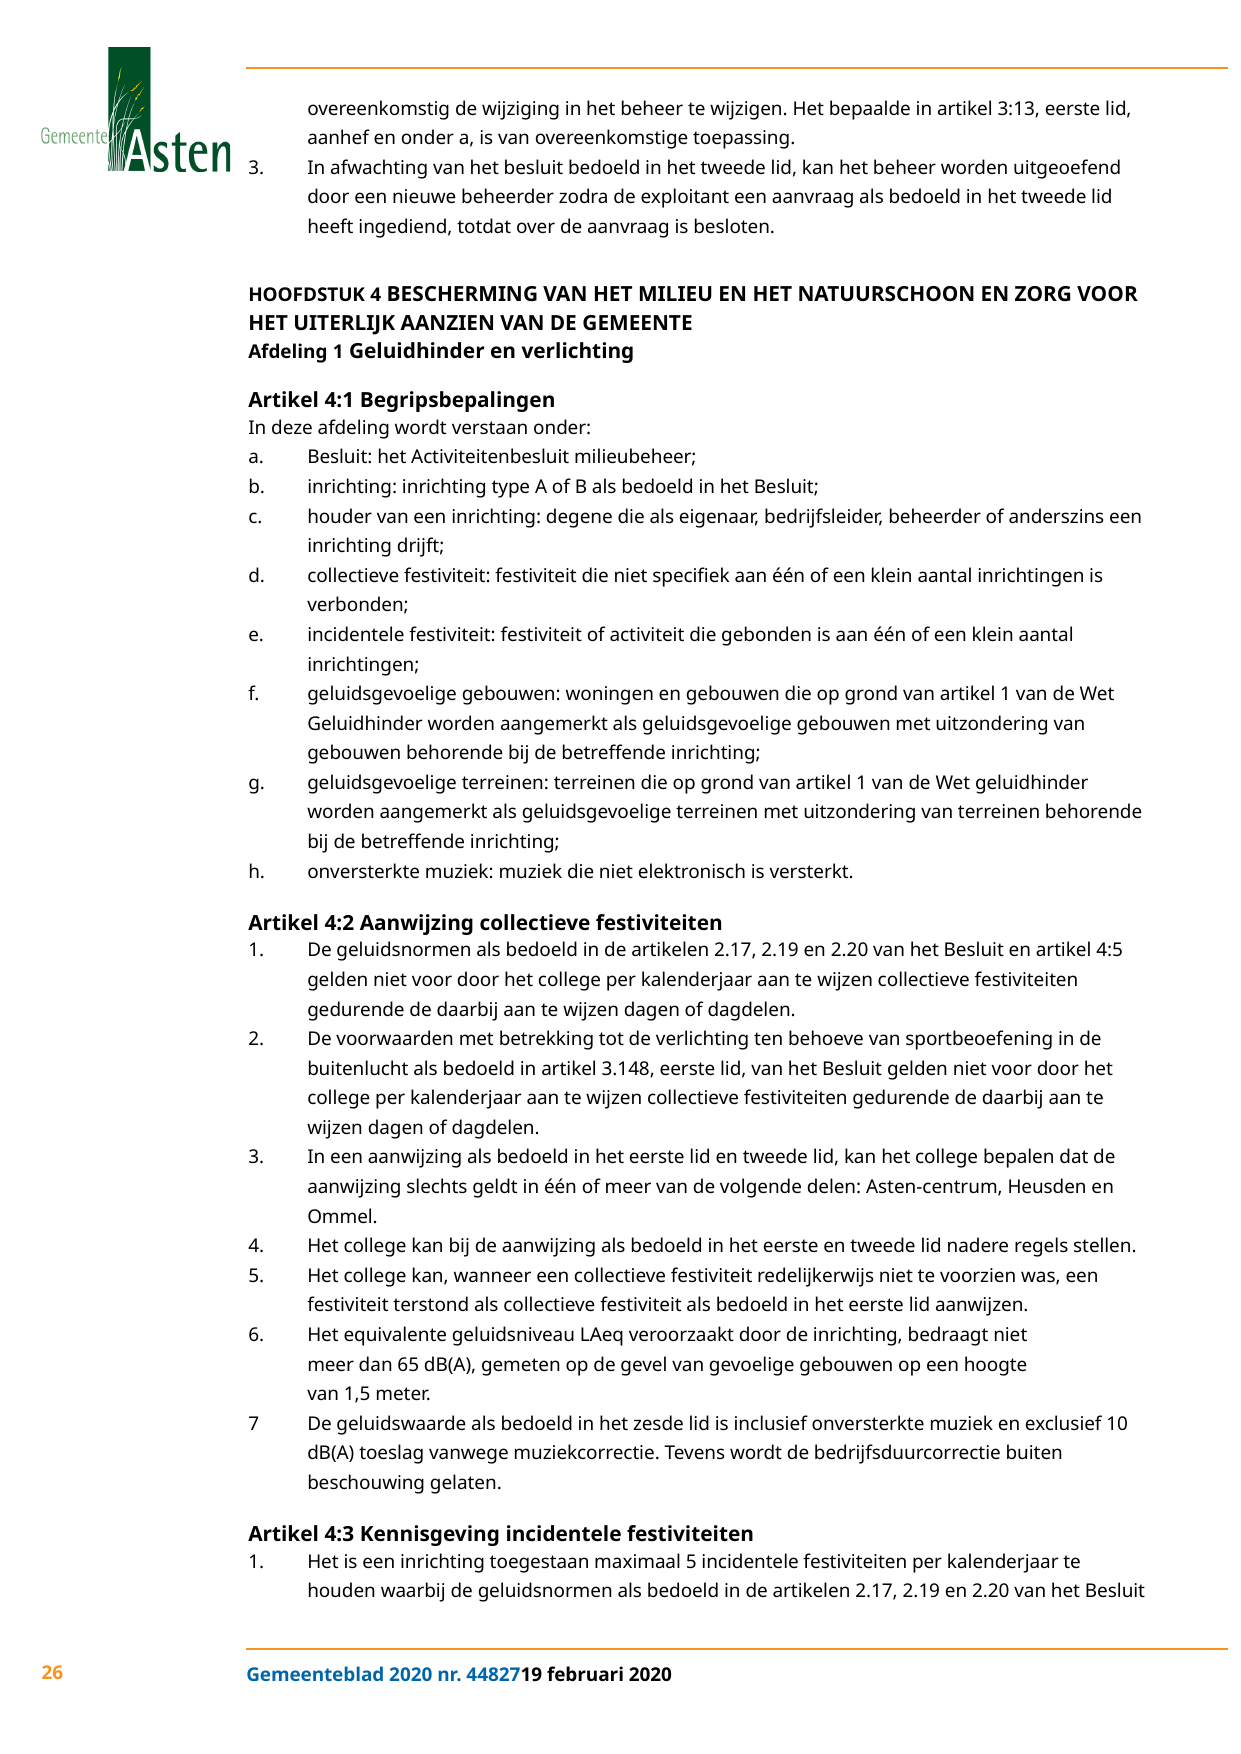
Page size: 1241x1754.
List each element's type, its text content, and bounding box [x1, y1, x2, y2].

list inrichting: inrichting type A of B als bedoeld in het Besluit; [248, 473, 1152, 499]
list houder van een inrichting: degene die als eigenaar, bedrijfsleider, beheerder of anderszins een inrichting drijft; [248, 503, 1152, 558]
list De geluidswaarde als bedoeld in het zesde lid is inclusief onversterkte muziek en exclusief 10 dB(A) toeslag vanwege muziekcorrectie. Tevens wordt de bedrijfsduurcorrectie buiten beschouwing gelaten. [248, 1410, 1152, 1495]
list Besluit: het Activiteitenbesluit milieubeheer; [248, 444, 1152, 469]
list In afwachting van het besluit bedoeld in het tweede lid, kan het beheer worden uitgeoefend door een nieuwe beheerder zodra de exploitant een aanvraag als bedoeld in het tweede lid heeft ingediend, totdat over de aanvraag is besloten. [248, 154, 1152, 239]
text HOOFDSTUK 4 BESCHERMING VAN HET MILIEU EN HET NATUURSCHOON EN ZORG VOOR HET UITERLIJK AANZIEN VAN DE GEMEENTE [248, 279, 1152, 336]
list onversterkte muziek: muziek die niet elektronisch is versterkt. [248, 858, 1152, 883]
list Het college kan bij de aanwijzing als bedoeld in het eerste en tweede lid nadere regels stellen. [248, 1232, 1152, 1258]
list De voorwaarden met betrekking tot de verlichting ten behoeve van sportbeoefening in de buitenlucht als bedoeld in artikel 3.148, eerste lid, van het Besluit gelden niet voor door het college per kalenderjaar aan te wijzen collectieve festiviteiten gedurende de daarbij aan te wijzen dagen of dagdelen. [248, 1025, 1152, 1140]
list meer dan 65 dB(A), gemeten op de gevel van gevoelige gebouwen op een hoogte [248, 1351, 1152, 1377]
list collectieve festiviteit: festiviteit die niet specifiek aan één of een klein aantal inrichtingen is verbonden; [248, 562, 1152, 617]
list overeenkomstig de wijziging in het beheer te wijzigen. Het bepaalde in artikel 3:13, eerste lid, aanhef en onder a, is van overeenkomstige toepassing. [248, 95, 1152, 150]
text In deze afdeling wordt verstaan onder: [248, 414, 1152, 440]
text Artikel 4:3 Kennisgeving incidentele festiviteiten [248, 1519, 1152, 1548]
list De geluidsnormen als bedoeld in de artikelen 2.17, 2.19 en 2.20 van het Besluit en artikel 4:5 gelden niet voor door het college per kalenderjaar aan te wijzen collectieve festiviteiten gedurende de daarbij aan te wijzen dagen of dagdelen. [248, 937, 1152, 1022]
list Het college kan, wanneer een collectieve festiviteit redelijkerwijs niet te voorzien was, een festiviteit terstond als collectieve festiviteit als bedoeld in het eerste lid aanwijzen. [248, 1262, 1152, 1317]
text Afdeling 1 Geluidhinder en verlichting [248, 336, 1152, 365]
text Artikel 4:1 Begripsbepalingen [248, 386, 1152, 414]
list incidentele festiviteit: festiviteit of activiteit die gebonden is aan één of een klein aantal inrichtingen; [248, 621, 1152, 676]
list Het is een inrichting toegestaan maximaal 5 incidentele festiviteiten per kalenderjaar te houden waarbij de geluidsnormen als bedoeld in de artikelen 2.17, 2.19 en 2.20 van het Besluit [248, 1548, 1152, 1603]
text Artikel 4:2 Aanwijzing collectieve festiviteiten [248, 908, 1152, 937]
list In een aanwijzing als bedoeld in het eerste lid en tweede lid, kan het college bepalen dat de aanwijzing slechts geldt in één of meer van de volgende delen: Asten-centrum, Heusden en Ommel. [248, 1144, 1152, 1229]
list Het equivalente geluidsniveau LAeq veroorzaakt door de inrichting, bedraagt niet [248, 1321, 1152, 1347]
list van 1,5 meter. [248, 1380, 1152, 1406]
list geluidsgevoelige terreinen: terreinen die op grond van artikel 1 van de Wet geluidhinder worden aangemerkt als geluidsgevoelige terreinen met uitzondering van terreinen behorende bij de betreffende inrichting; [248, 769, 1152, 854]
picture [41, 47, 231, 172]
list geluidsgevoelige gebouwen: woningen en gebouwen die op grond van artikel 1 van de Wet Geluidhinder worden aangemerkt als geluidsgevoelige gebouwen met uitzondering van gebouwen behorende bij de betreffende inrichting; [248, 680, 1152, 765]
